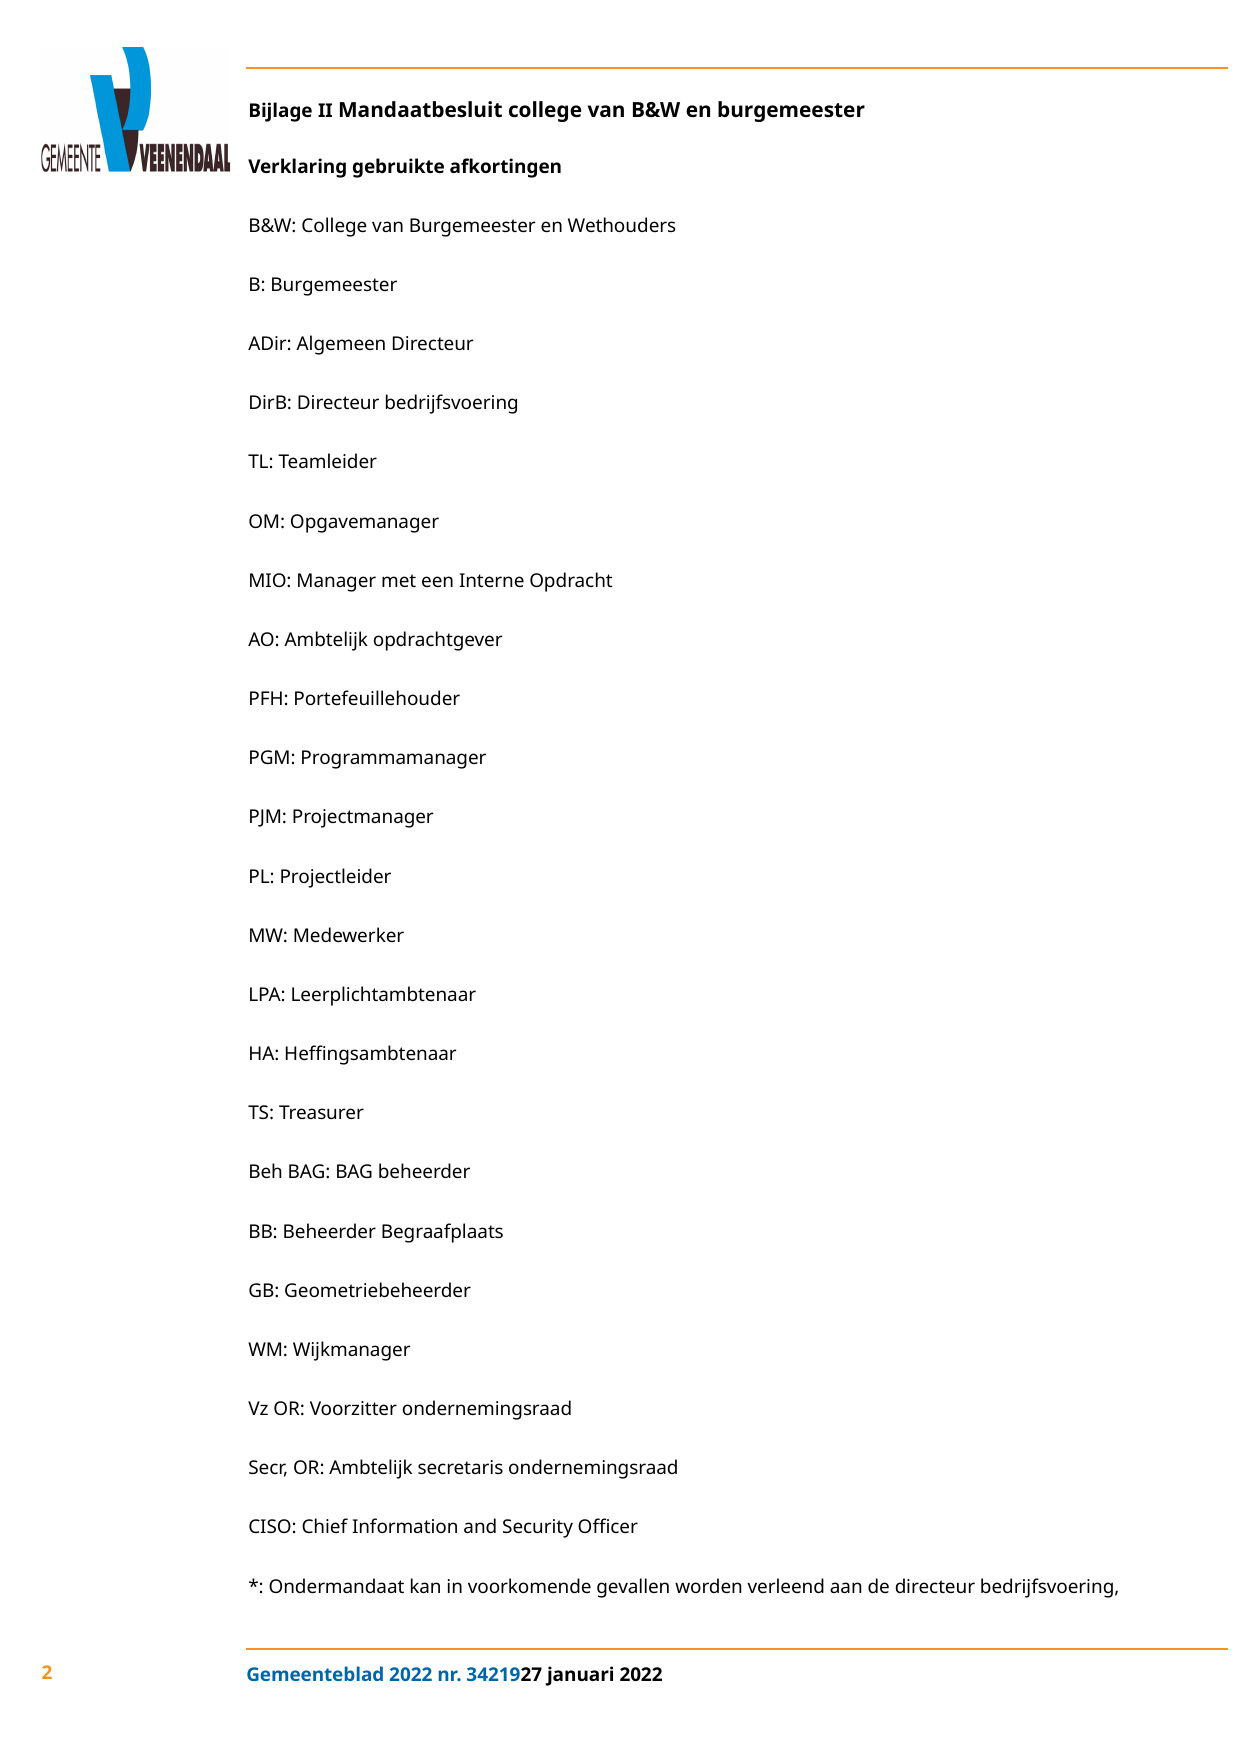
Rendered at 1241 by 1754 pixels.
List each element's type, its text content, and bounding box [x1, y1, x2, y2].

text Secr, OR: Ambtelijk secretaris ondernemingsraad [248, 1454, 1152, 1480]
text AO: Ambtelijk opdrachtgever [248, 626, 1152, 652]
text OM: Opgavemanager [248, 508, 1152, 534]
picture [41, 47, 130, 172]
text CISO: Chief Information and Security Officer [248, 1514, 1152, 1539]
text PGM: Programmamanager [248, 744, 1152, 770]
text PL: Projectleider [248, 863, 1152, 889]
text Beh BAG: BAG beheerder [248, 1159, 1152, 1184]
text Vz OR: Voorzitter ondernemingsraad [248, 1395, 1152, 1421]
text WM: Wijkmanager [248, 1336, 1152, 1362]
text DirB: Directeur bedrijfsvoering [248, 389, 1152, 415]
text GB: Geometriebeheerder [248, 1277, 1152, 1303]
picture [123, 47, 231, 172]
text B&W: College van Burgemeester en Wethouders [248, 212, 1152, 238]
text MW: Medewerker [248, 922, 1152, 948]
text ADir: Algemeen Directeur [248, 330, 1152, 356]
text PFH: Portefeuillehouder [248, 685, 1152, 711]
text HA: Heffingsambtenaar [248, 1040, 1152, 1066]
text LPA: Leerplichtambtenaar [248, 981, 1152, 1007]
text TS: Treasurer [248, 1099, 1152, 1125]
text TL: Teamleider [248, 449, 1152, 474]
text MIO: Manager met een Interne Opdracht [248, 567, 1152, 593]
text B: Burgemeester [248, 271, 1152, 297]
text BB: Beheerder Begraafplaats [248, 1218, 1152, 1244]
text Bijlage II Mandaatbesluit college van B&W en burgemeester [248, 95, 1152, 123]
text *: Ondermandaat kan in voorkomende gevallen worden verleend aan de directeur bedrijfsvoering, [248, 1573, 1152, 1599]
text Verklaring gebruikte afkortingen [248, 153, 1152, 179]
text PJM: Projectmanager [248, 804, 1152, 829]
